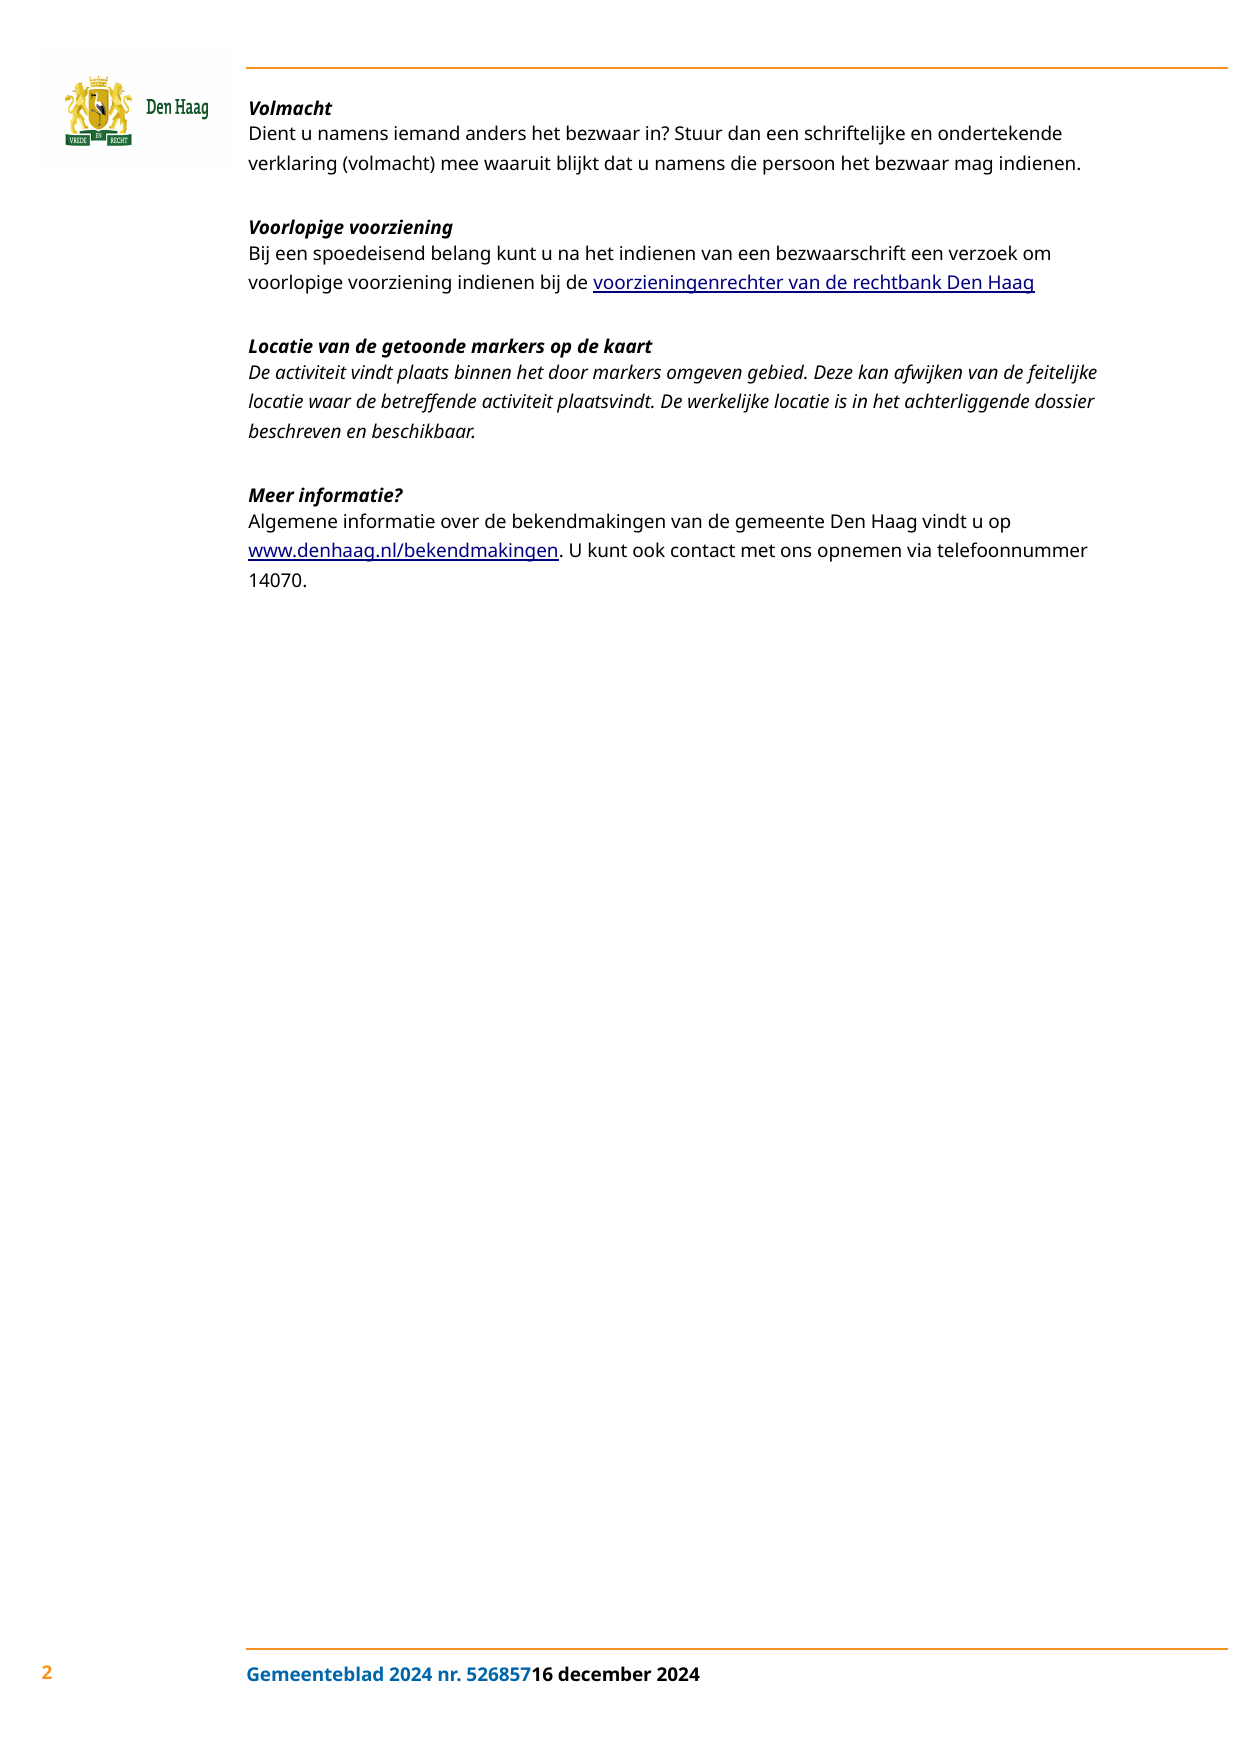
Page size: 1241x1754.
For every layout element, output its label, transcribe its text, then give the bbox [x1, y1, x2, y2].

text Voorlopige voorziening [248, 214, 1152, 240]
text De activiteit vindt plaats binnen het door markers omgeven gebied. Deze kan afwijken van de feitelijke locatie waar de betreffende activiteit plaatsvindt. De werkelijke locatie is in het achterliggende dossier beschreven en beschikbaar. [248, 359, 1152, 444]
text Bij een spoedeisend belang kunt u na het indienen van een bezwaarschrift een verzoek om voorlopige voorziening indienen bij de voorzieningenrechter van de rechtbank Den Haag [248, 240, 1152, 295]
text Dient u namens iemand anders het bezwaar in? Stuur dan een schriftelijke en ondertekende verklaring (volmacht) mee waaruit blijkt dat u namens die persoon het bezwaar mag indienen. [248, 121, 1152, 176]
text Locatie van de getoonde markers op de kaart [248, 333, 1152, 359]
picture [41, 47, 231, 172]
text Algemene informatie over de bekendmakingen van de gemeente Den Haag vindt u op www.denhaag.nl/bekendmakingen. U kunt ook contact met ons opnemen via telefoonnummer 14070. [248, 508, 1152, 593]
text Volmacht [248, 95, 1152, 121]
text Meer informatie? [248, 482, 1152, 508]
